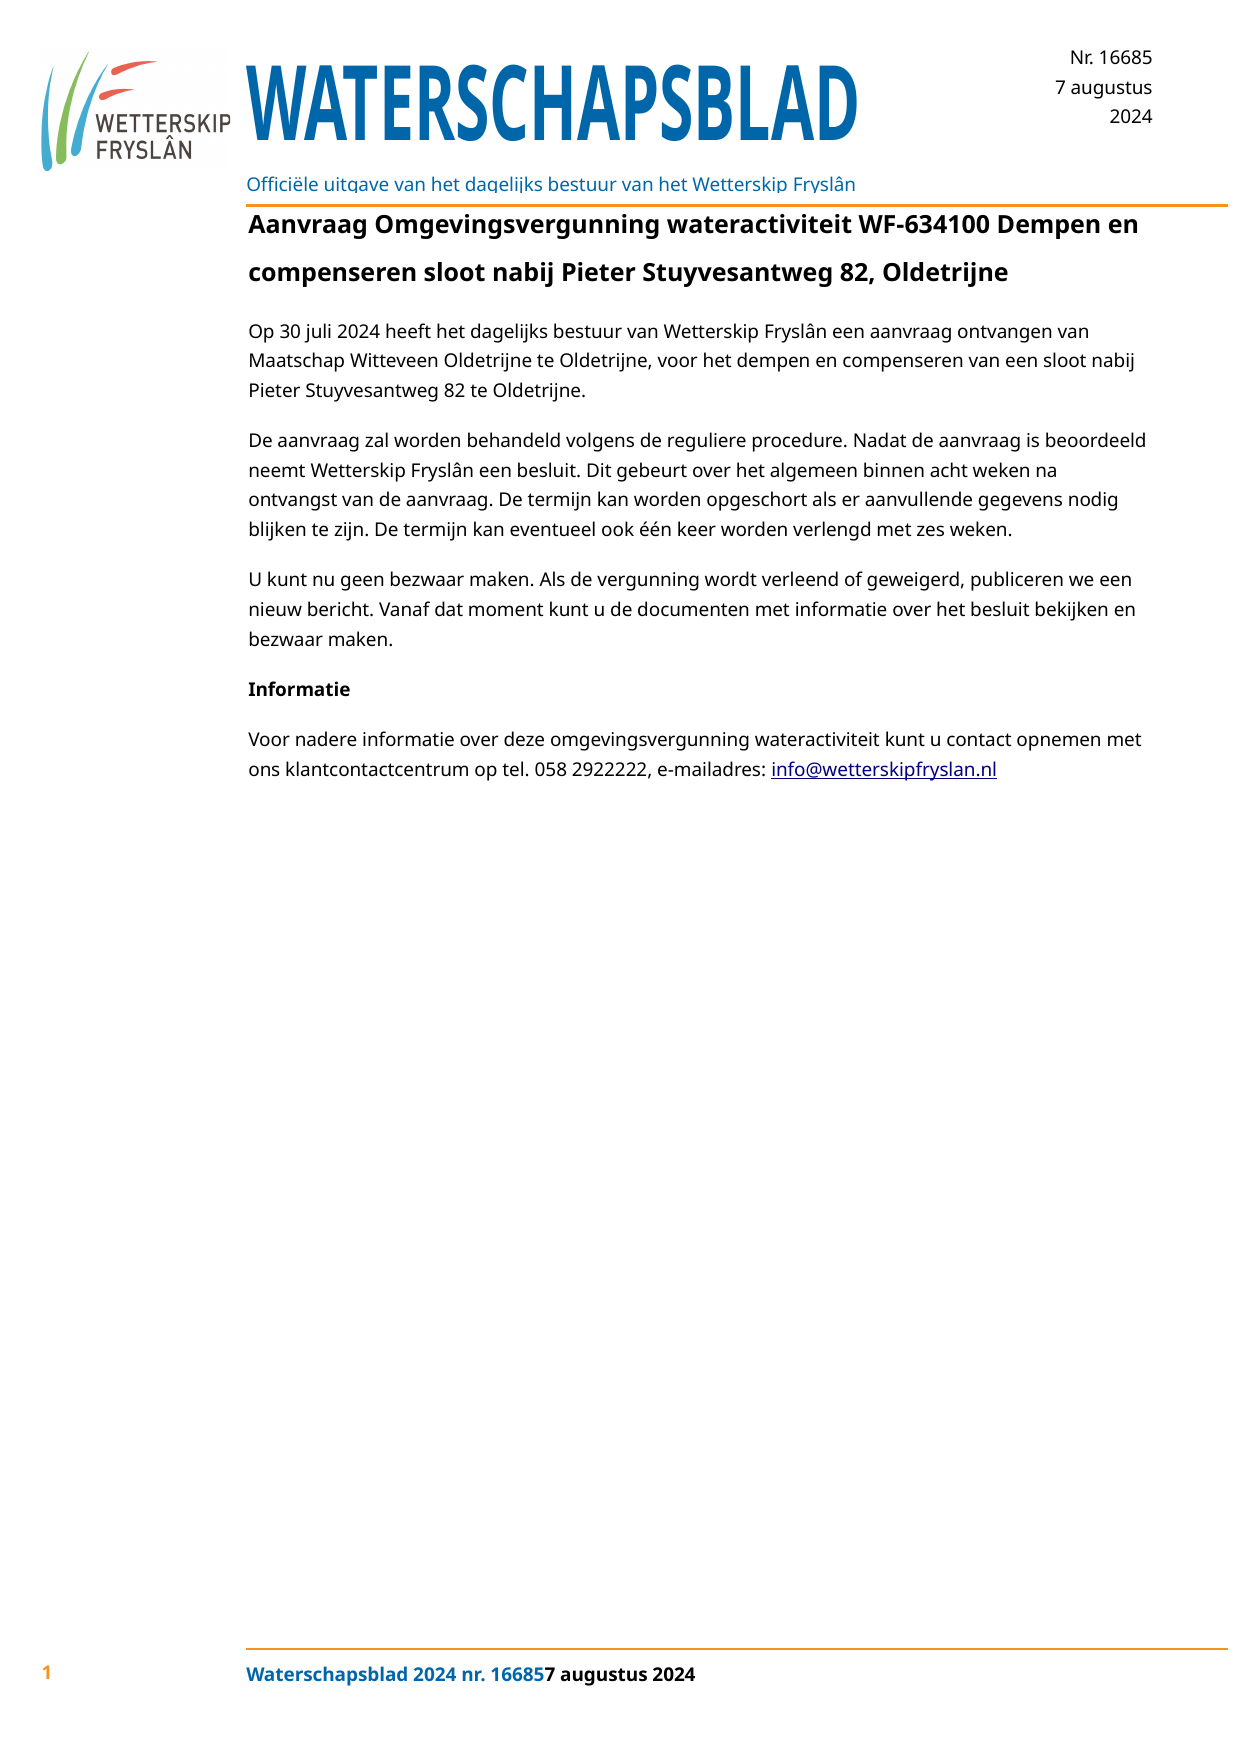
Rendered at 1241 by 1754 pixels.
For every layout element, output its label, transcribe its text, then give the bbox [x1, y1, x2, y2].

text Voor nadere informatie over deze omgevingsvergunning wateractiviteit kunt u contact opnemen met ons klantcontactcentrum op tel. 058 2922222, e-mailadres: info@wetterskipfryslan.nl [248, 727, 1152, 782]
text De aanvraag zal worden behandeld volgens de reguliere procedure. Nadat de aanvraag is beoordeeld neemt Wetterskip Fryslân een besluit. Dit gebeurt over het algemeen binnen acht weken na ontvangst van de aanvraag. De termijn kan worden opgeschort als er aanvullende gegevens nodig blijken te zijn. De termijn kan eventueel ook één keer worden verlengd met zes weken. [248, 427, 1152, 542]
text Op 30 juli 2024 heeft het dagelijks bestuur van Wetterskip Fryslân een aanvraag ontvangen van Maatschap Witteveen Oldetrijne te Oldetrijne, voor het dempen en compenseren van een sloot nabij Pieter Stuyvesantweg 82 te Oldetrijne. [248, 318, 1152, 403]
text Informatie [248, 676, 1152, 702]
text Aanvraag Omgevingsvergunning wateractiviteit WF-634100 Dempen en compenseren sloot nabij Pieter Stuyvesantweg 82, Oldetrijne [248, 207, 1152, 288]
picture [41, 47, 231, 172]
text U kunt nu geen bezwaar maken. Als de vergunning wordt verleend of geweigerd, publiceren we een nieuw bericht. Vanaf dat moment kunt u de documenten met informatie over het besluit bekijken en bezwaar maken. [248, 567, 1152, 652]
